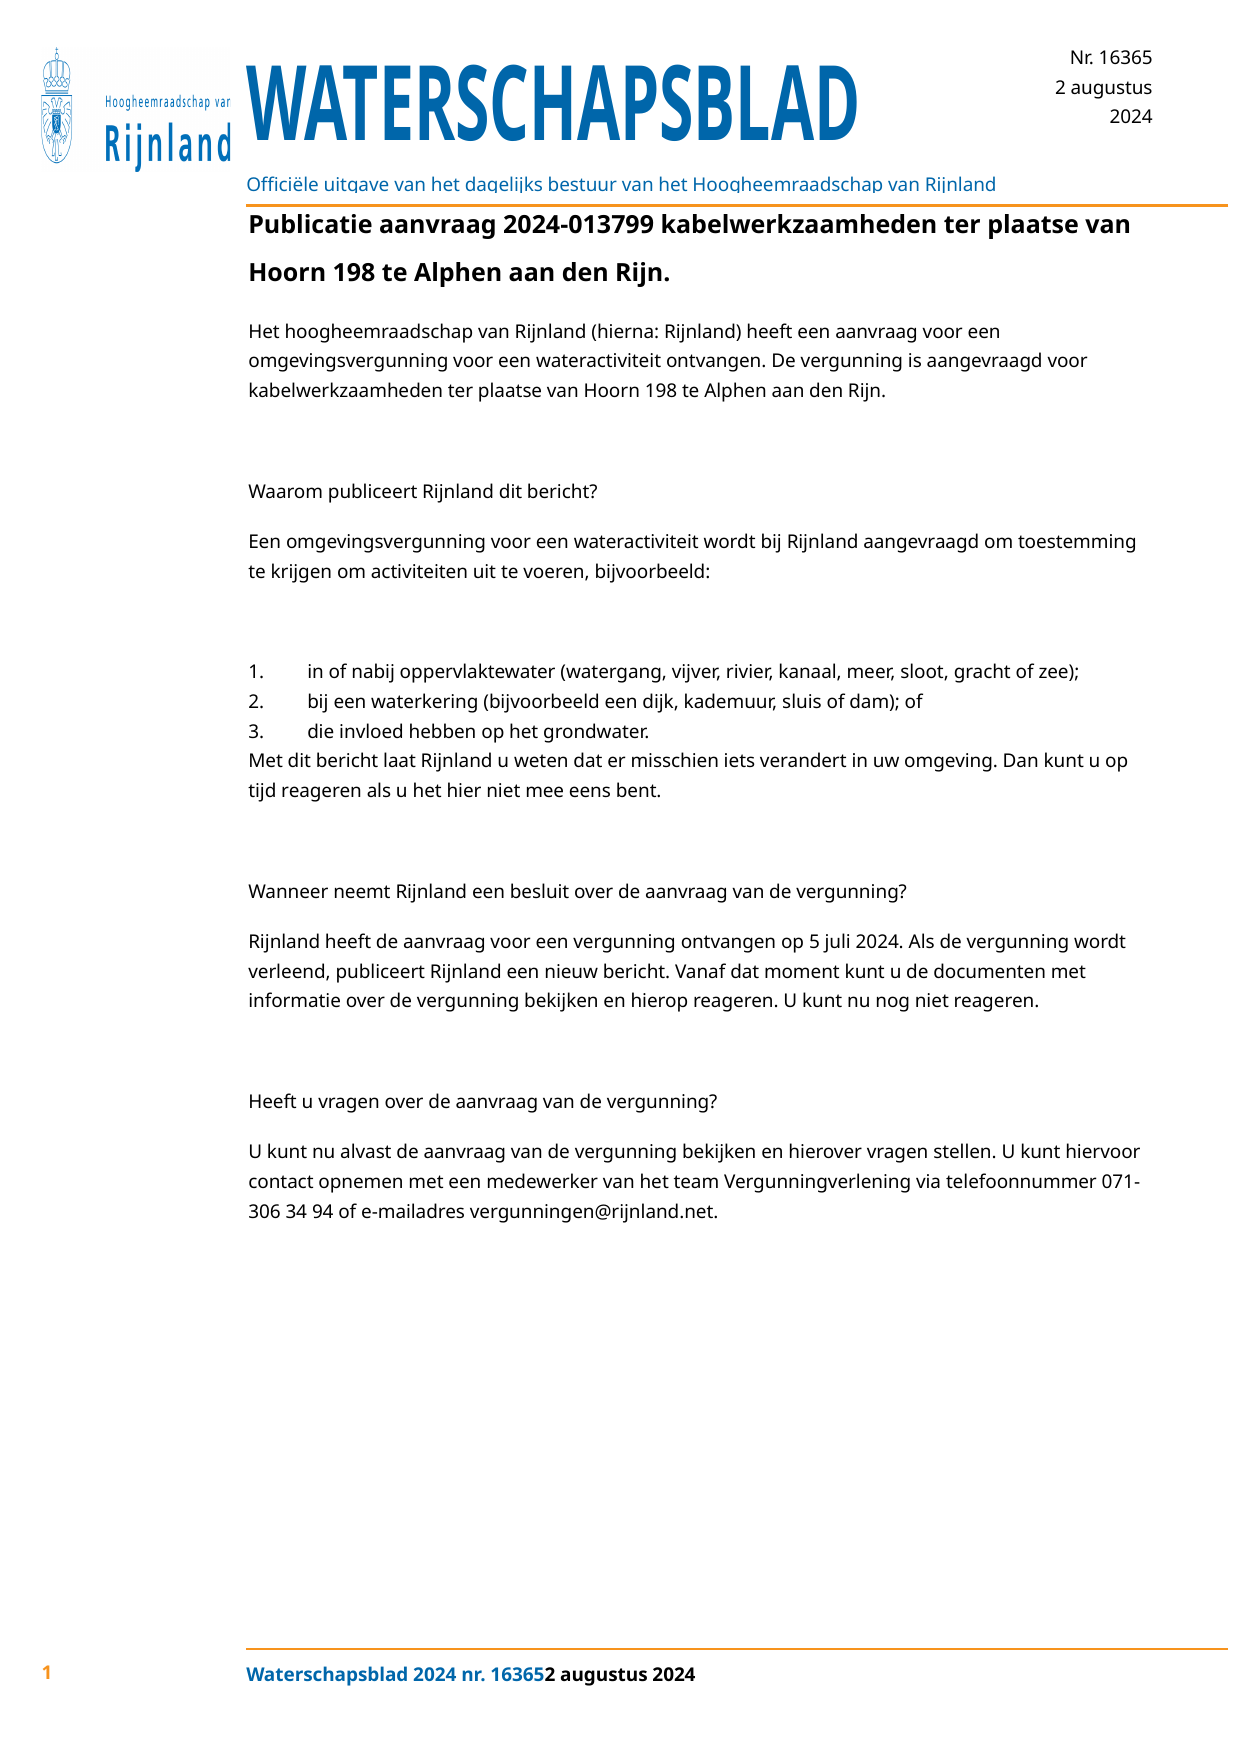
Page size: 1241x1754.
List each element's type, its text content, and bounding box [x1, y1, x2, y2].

list die invloed hebben op het grondwater. [248, 718, 1152, 744]
text Het hoogheemraadschap van Rijnland (hierna: Rijnland) heeft een aanvraag voor een omgevingsvergunning voor een wateractiviteit ontvangen. De vergunning is aangevraagd voor kabelwerkzaamheden ter plaatse van Hoorn 198 te Alphen aan den Rijn. [248, 318, 1152, 403]
text Met dit bericht laat Rijnland u weten dat er misschien iets verandert in uw omgeving. Dan kunt u op tijd reageren als u het hier niet mee eens bent. [248, 747, 1152, 803]
text Wanneer neemt Rijnland een besluit over de aanvraag van de vergunning? [248, 878, 1152, 904]
text Een omgevingsvergunning voor een wateractiviteit wordt bij Rijnland aangevraagd om toestemming te krijgen om activiteiten uit te voeren, bijvoorbeeld: [248, 528, 1152, 584]
list in of nabij oppervlaktewater (watergang, vijver, rivier, kanaal, meer, sloot, gracht of zee); [248, 659, 1152, 684]
text Publicatie aanvraag 2024-013799 kabelwerkzaamheden ter plaatse van Hoorn 198 te Alphen aan den Rijn. [248, 207, 1152, 288]
list bij een waterkering (bijvoorbeeld een dijk, kademuur, sluis of dam); of [248, 688, 1152, 714]
text Heeft u vragen over de aanvraag van de vergunning? [248, 1088, 1152, 1114]
picture [41, 47, 231, 172]
text Rijnland heeft de aanvraag voor een vergunning ontvangen op 5 juli 2024. Als de vergunning wordt verleend, publiceert Rijnland een nieuw bericht. Vanaf dat moment kunt u de documenten met informatie over de vergunning bekijken en hierop reageren. U kunt nu nog niet reageren. [248, 928, 1152, 1013]
text U kunt nu alvast de aanvraag van de vergunning bekijken en hierover vragen stellen. U kunt hiervoor contact opnemen met een medewerker van het team Vergunningverlening via telefoonnummer 071-306 34 94 of e-mailadres vergunningen@rijnland.net. [248, 1139, 1152, 1224]
text Waarom publiceert Rijnland dit bericht? [248, 478, 1152, 504]
